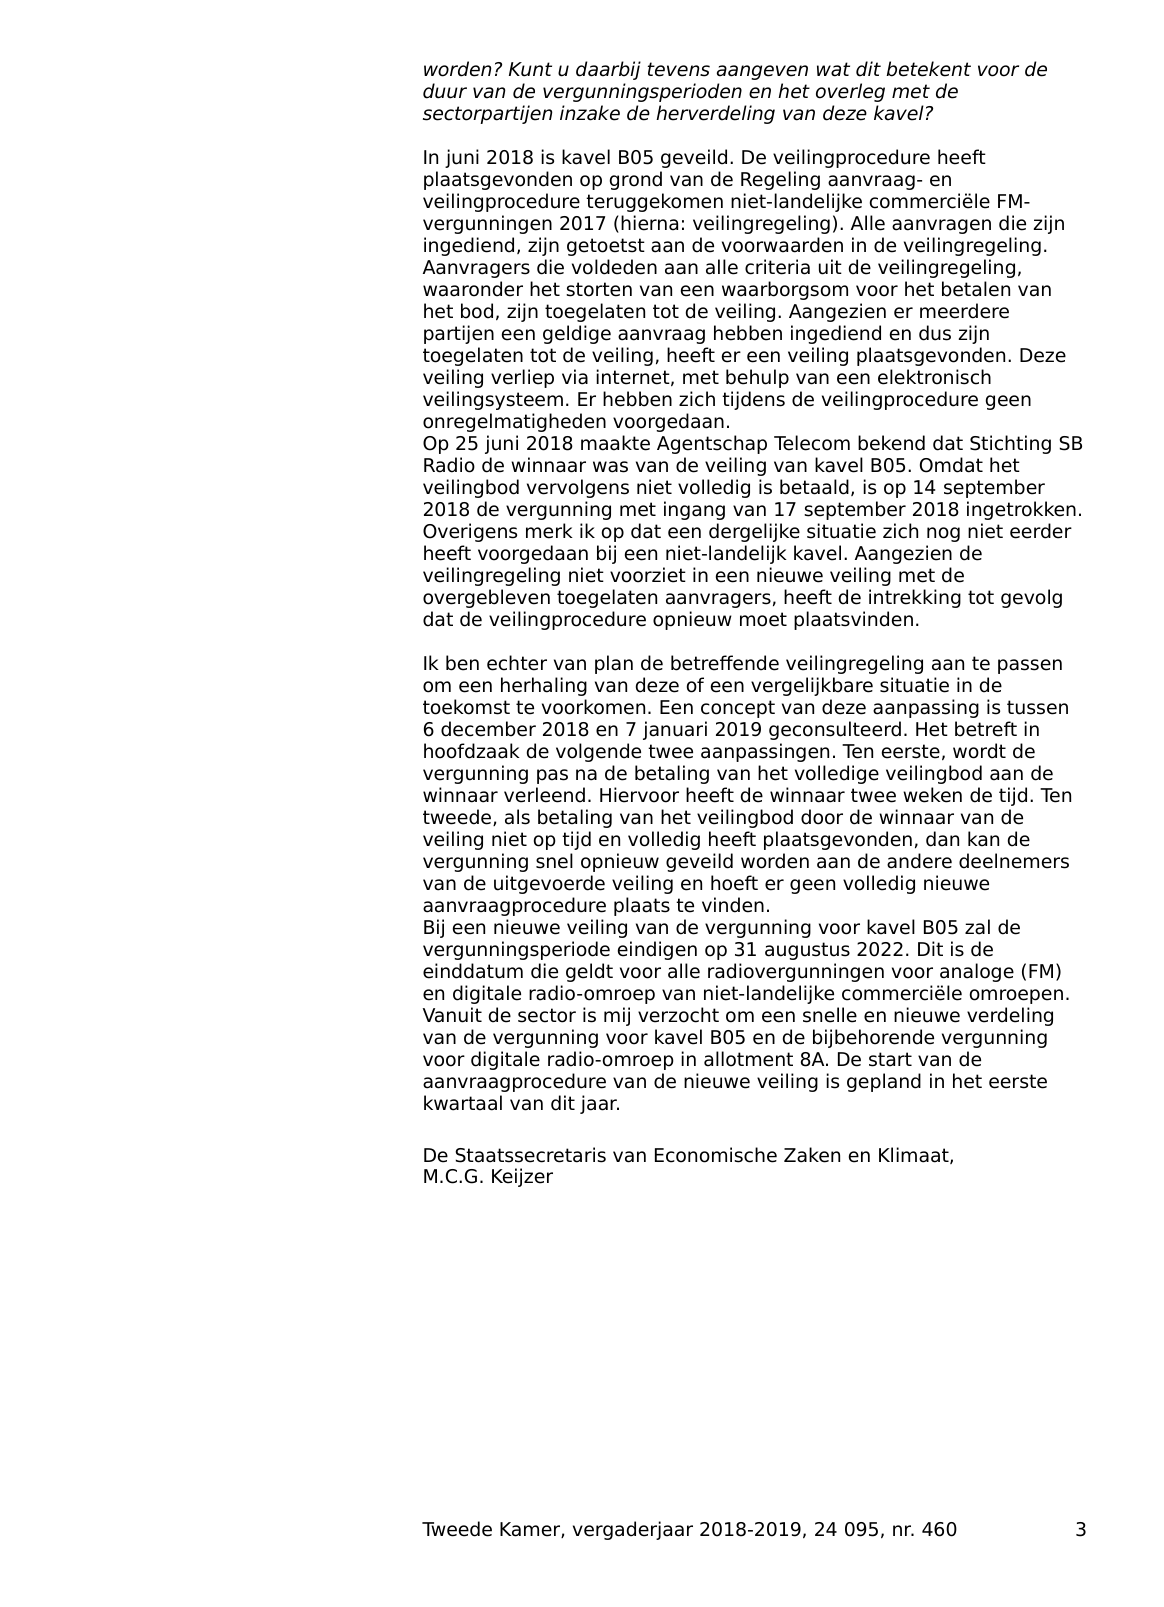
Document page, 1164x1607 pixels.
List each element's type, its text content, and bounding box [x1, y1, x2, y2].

text Ik ben echter van plan de betreffende veilingregeling aan te passen om een herhaling van deze of een vergelijkbare situatie in de toekomst te voorkomen. Een concept van deze aanpassing is tussen 6 december 2018 en 7 januari 2019 geconsulteerd. Het betreft in hoofdzaak de volgende twee aanpassingen. Ten eerste, wordt de vergunning pas na de betaling van het volledige veilingbod aan de winnaar verleend. Hiervoor heeft de winnaar twee weken de tijd. Ten tweede, als betaling van het veilingbod door de winnaar van de veiling niet op tijd en volledig heeft plaatsgevonden, dan kan de vergunning snel opnieuw geveild worden aan de andere deelnemers van de uitgevoerde veiling en hoeft er geen volledig nieuwe aanvraagprocedure plaats te vinden. [422, 653, 1087, 917]
text In juni 2018 is kavel B05 geveild. De veilingprocedure heeft plaatsgevonden op grond van de Regeling aanvraag- en veilingprocedure teruggekomen niet-landelijke commerciële FM-vergunningen 2017 (hierna: veilingregeling). Alle aanvragen die zijn ingediend, zijn getoetst aan de voorwaarden in de veilingregeling. Aanvragers die voldeden aan alle criteria uit de veilingregeling, waaronder het storten van een waarborgsom voor het betalen van het bod, zijn toegelaten tot de veiling. Aangezien er meerdere partijen een geldige aanvraag hebben ingediend en dus zijn toegelaten tot de veiling, heeft er een veiling plaatsgevonden. Deze veiling verliep via internet, met behulp van een elektronisch veilingsysteem. Er hebben zich tijdens de veilingprocedure geen onregelmatigheden voorgedaan. [422, 147, 1087, 433]
text Op 25 juni 2018 maakte Agentschap Telecom bekend dat Stichting SB Radio de winnaar was van de veiling van kavel B05. Omdat het veilingbod vervolgens niet volledig is betaald, is op 14 september 2018 de vergunning met ingang van 17 september 2018 ingetrokken. Overigens merk ik op dat een dergelijke situatie zich nog niet eerder heeft voorgedaan bij een niet-landelijk kavel. Aangezien de veilingregeling niet voorziet in een nieuwe veiling met de overgebleven toegelaten aanvragers, heeft de intrekking tot gevolg dat de veilingprocedure opnieuw moet plaatsvinden. [422, 433, 1087, 631]
text De Staatssecretaris van Economische Zaken en Klimaat, M.C.G. Keijzer [422, 1144, 1087, 1188]
text Bij een nieuwe veiling van de vergunning voor kavel B05 zal de vergunningsperiode eindigen op 31 augustus 2022. Dit is de einddatum die geldt voor alle radiovergunningen voor analoge (FM) en digitale radio-omroep van niet-landelijke commerciële omroepen. Vanuit de sector is mij verzocht om een snelle en nieuwe verdeling van de vergunning voor kavel B05 en de bijbehorende vergunning voor digitale radio-omroep in allotment 8A. De start van de aanvraagprocedure van de nieuwe veiling is gepland in het eerste kwartaal van dit jaar. [422, 917, 1087, 1114]
text worden? Kunt u daarbij tevens aangeven wat dit betekent voor de duur van de vergunningsperioden en het overleg met de sectorpartijen inzake de herverdeling van deze kavel? [422, 59, 1087, 125]
